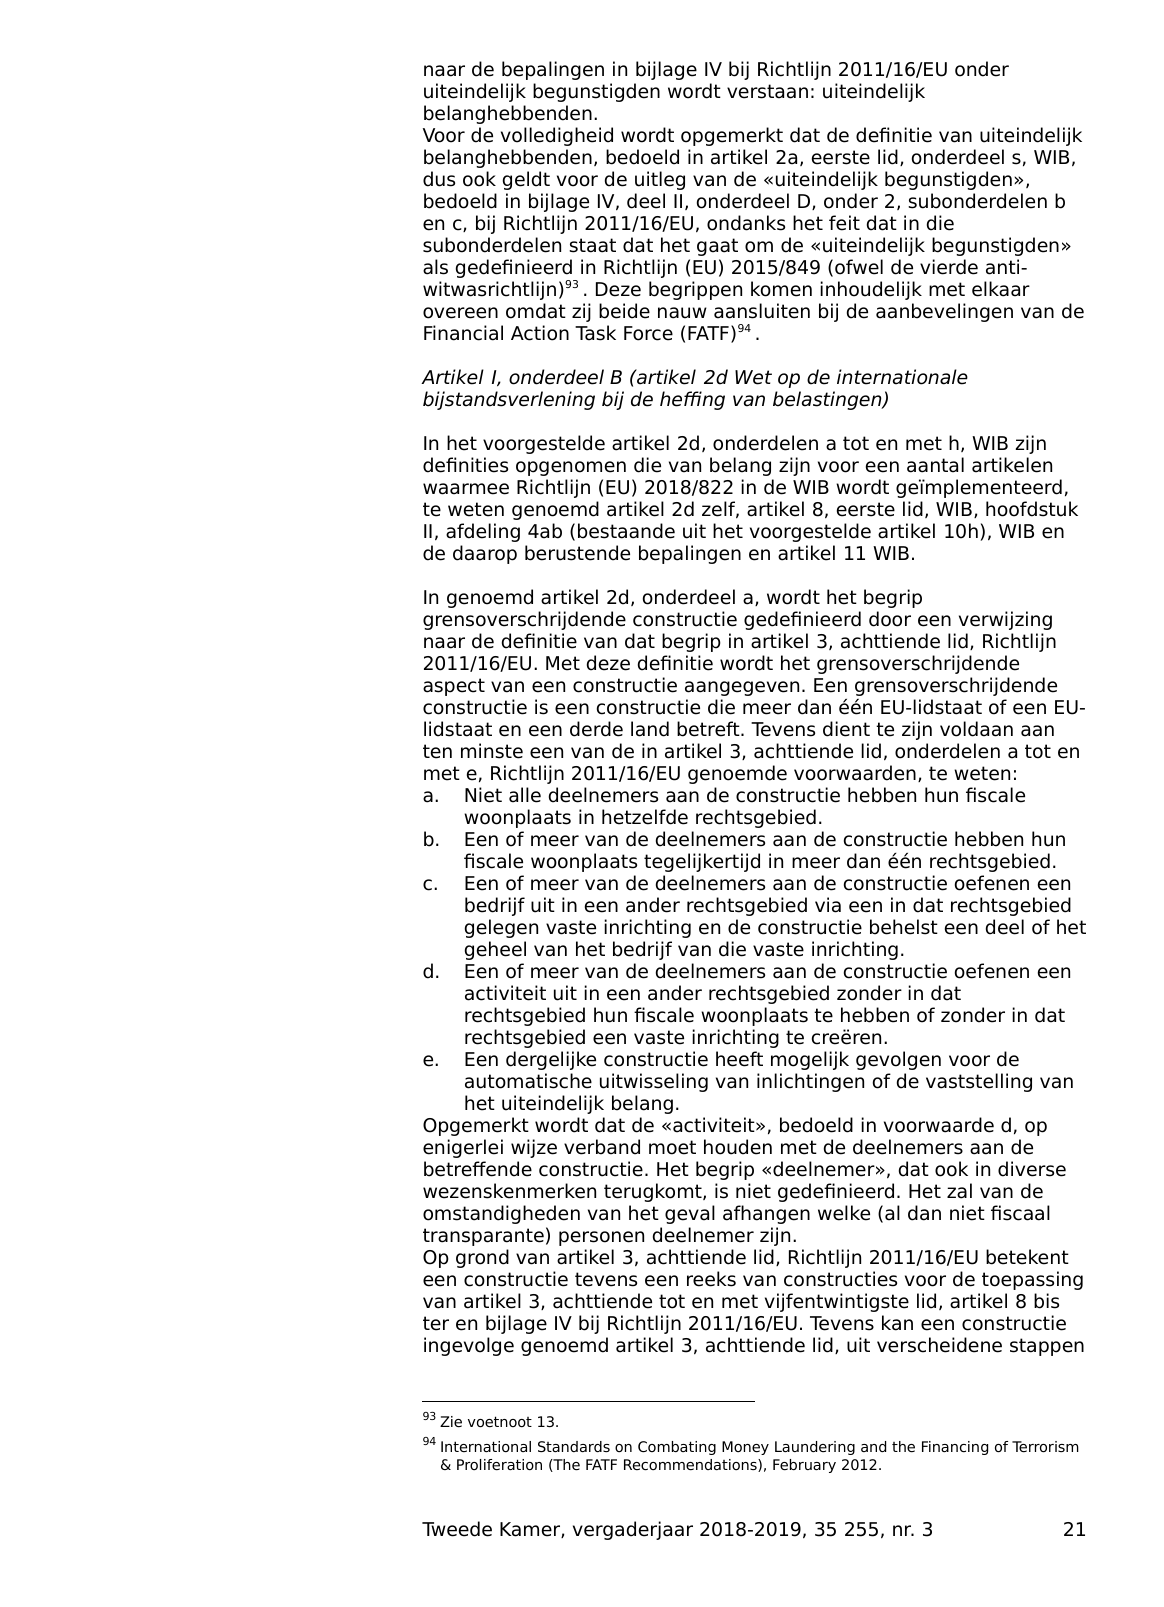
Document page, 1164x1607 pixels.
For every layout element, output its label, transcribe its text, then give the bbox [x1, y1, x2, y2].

text In genoemd artikel 2d, onderdeel a, wordt het begrip grensoverschrijdende constructie gedefinieerd door een verwijzing naar de definitie van dat begrip in artikel 3, achttiende lid, Richtlijn 2011/16/EU. Met deze definitie wordt het grensoverschrijdende aspect van een constructie aangegeven. Een grensoverschrijdende constructie is een constructie die meer dan één EU-lidstaat of een EU-lidstaat en een derde land betreft. Tevens dient te zijn voldaan aan ten minste een van de in artikel 3, achttiende lid, onderdelen a tot en met e, Richtlijn 2011/16/EU genoemde voorwaarden, te weten: [422, 587, 1087, 785]
text a. Niet alle deelnemers aan de constructie hebben hun fiscale woonplaats in hetzelfde rechtsgebied. [422, 785, 1087, 829]
text e. Een dergelijke constructie heeft mogelijk gevolgen voor de automatische uitwisseling van inlichtingen of de vaststelling van het uiteindelijk belang. [422, 1049, 1087, 1115]
text Opgemerkt wordt dat de «activiteit», bedoeld in voorwaarde d, op enigerlei wijze verband moet houden met de deelnemers aan de betreffende constructie. Het begrip «deelnemer», dat ook in diverse wezenskenmerken terugkomt, is niet gedefinieerd. Het zal van de omstandigheden van het geval afhangen welke (al dan niet fiscaal transparante) personen deelnemer zijn. [422, 1115, 1087, 1247]
text Op grond van artikel 3, achttiende lid, Richtlijn 2011/16/EU betekent een constructie tevens een reeks van constructies voor de toepassing van artikel 3, achttiende tot en met vijfentwintigste lid, artikel 8 bis ter en bijlage IV bij Richtlijn 2011/16/EU. Tevens kan een constructie ingevolge genoemd artikel 3, achttiende lid, uit verscheidene stappen [422, 1247, 1087, 1356]
text In het voorgestelde artikel 2d, onderdelen a tot en met h, WIB zijn definities opgenomen die van belang zijn voor een aantal artikelen waarmee Richtlijn (EU) 2018/822 in de WIB wordt geïmplementeerd, te weten genoemd artikel 2d zelf, artikel 8, eerste lid, WIB, hoofdstuk II, afdeling 4ab (bestaande uit het voorgestelde artikel 10h), WIB en de daarop berustende bepalingen en artikel 11 WIB. [422, 433, 1087, 565]
text b. Een of meer van de deelnemers aan de constructie hebben hun fiscale woonplaats tegelijkertijd in meer dan één rechtsgebied. [422, 829, 1087, 873]
text Voor de volledigheid wordt opgemerkt dat de definitie van uiteindelijk belanghebbenden, bedoeld in artikel 2a, eerste lid, onderdeel s, WIB, dus ook geldt voor de uitleg van de «uiteindelijk begunstigden», bedoeld in bijlage IV, deel II, onderdeel D, onder 2, subonderdelen b en c, bij Richtlijn 2011/16/EU, ondanks het feit dat in die subonderdelen staat dat het gaat om de «uiteindelijk begunstigden» als gedefinieerd in Richtlijn (EU) 2015/849 (ofwel de vierde anti-witwasrichtlijn). Deze begrippen komen inhoudelijk met elkaar overeen omdat zij beide nauw aansluiten bij de aanbevelingen van de Financial Action Task Force (FATF). [422, 125, 1087, 345]
subtitle Artikel I, onderdeel B (artikel 2d Wet op de internationale bijstandsverlening bij de heffing van belastingen) [422, 367, 1087, 411]
text International Standards on Combating Money Laundering and the Financing of Terrorism & Proliferation (The FATF Recommendations), February 2012. [422, 1435, 1087, 1474]
text d. Een of meer van de deelnemers aan de constructie oefenen een activiteit uit in een ander rechtsgebied zonder in dat rechtsgebied hun fiscale woonplaats te hebben of zonder in dat rechtsgebied een vaste inrichting te creëren. [422, 961, 1087, 1049]
text Zie voetnoot 13. [422, 1410, 1087, 1432]
text c. Een of meer van de deelnemers aan de constructie oefenen een bedrijf uit in een ander rechtsgebied via een in dat rechtsgebied gelegen vaste inrichting en de constructie behelst een deel of het geheel van het bedrijf van die vaste inrichting. [422, 873, 1087, 961]
text naar de bepalingen in bijlage IV bij Richtlijn 2011/16/EU onder uiteindelijk begunstigden wordt verstaan: uiteindelijk belanghebbenden. [422, 59, 1087, 125]
